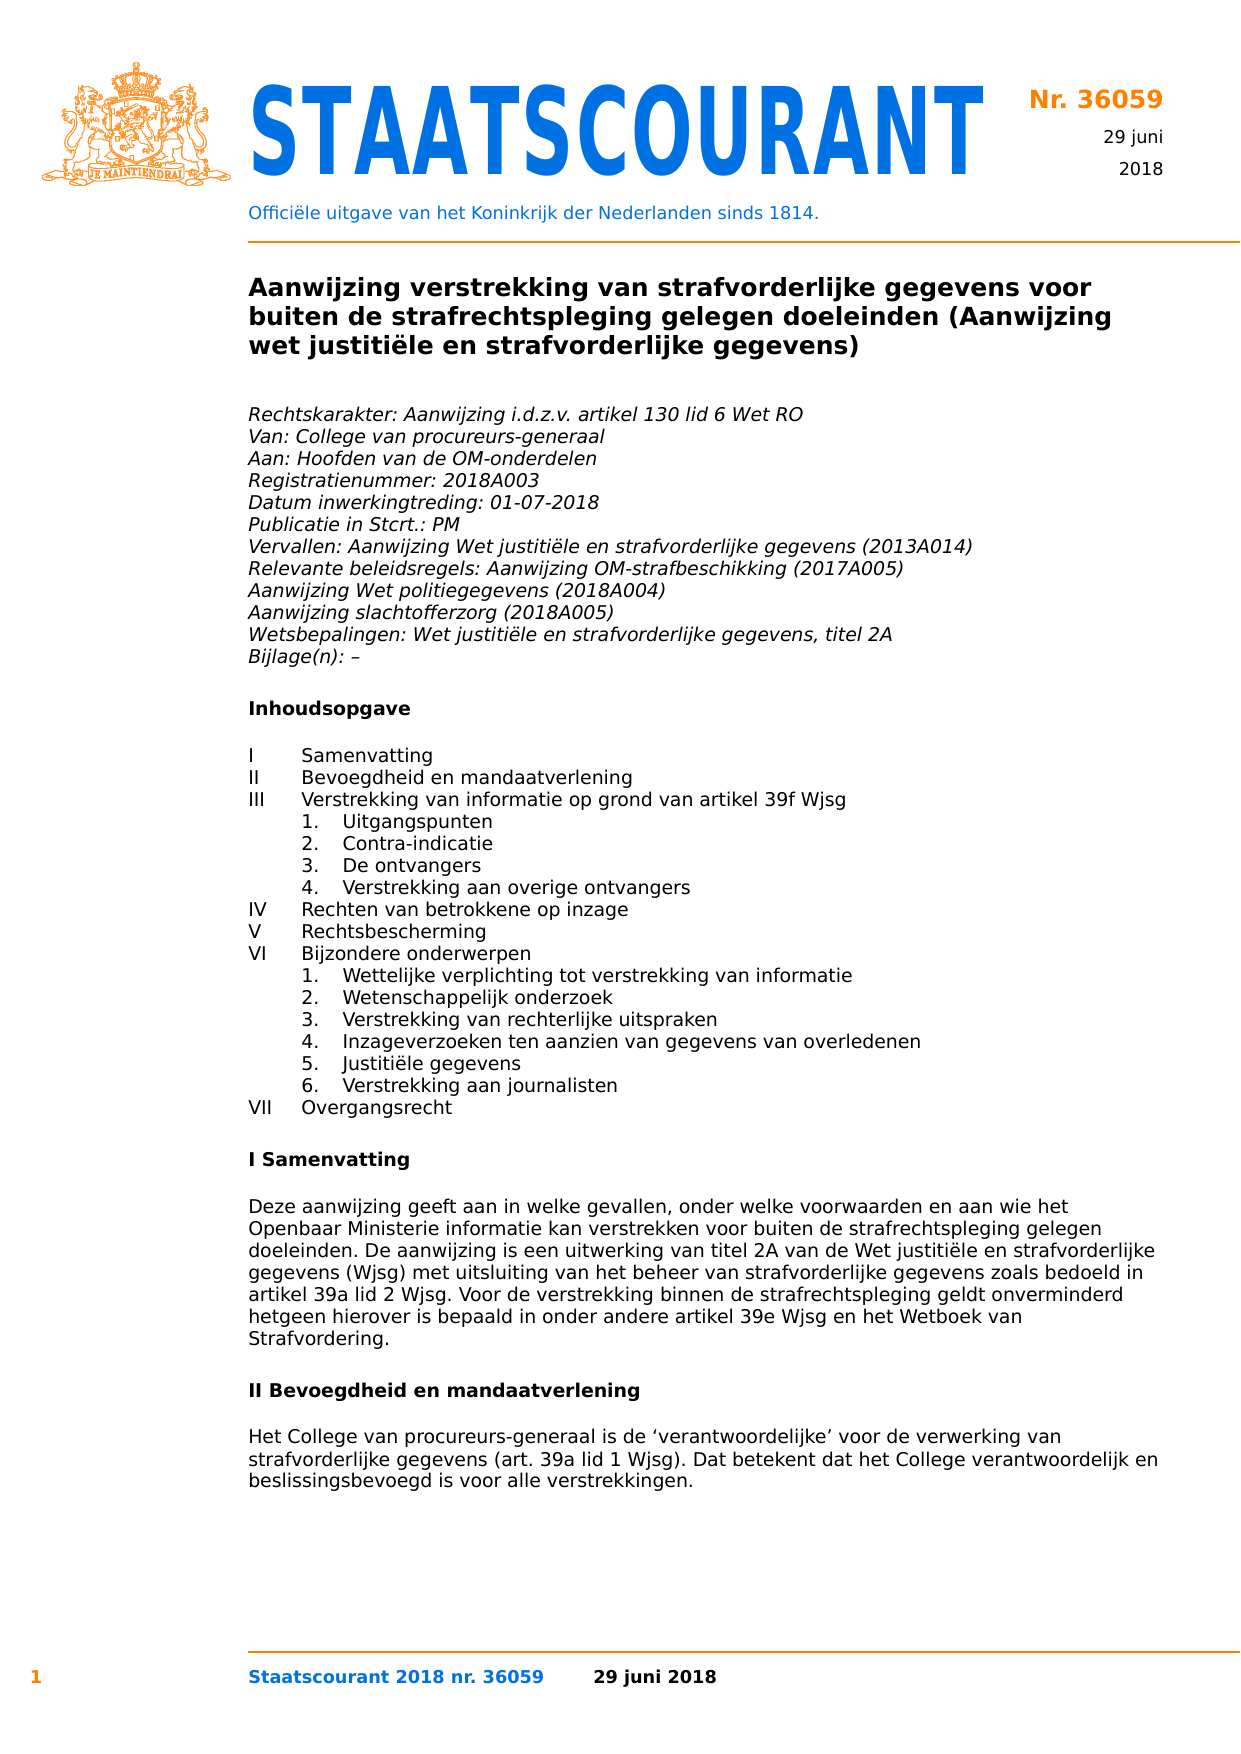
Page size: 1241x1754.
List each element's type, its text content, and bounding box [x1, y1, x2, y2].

text 2. Contra-indicatie [301, 833, 1163, 855]
text 3. De ontvangers [301, 855, 1163, 877]
text Registratienummer: 2018A003 [248, 470, 1163, 492]
picture [41, 62, 231, 186]
text Bijlage(n): – [248, 646, 1163, 668]
text 4. Inzageverzoeken ten aanzien van gegevens van overledenen [301, 1031, 1163, 1053]
subtitle II Bevoegdheid en mandaatverlening [248, 1379, 1163, 1401]
table_header STAATSCOURANT [248, 62, 998, 203]
text 3. Verstrekking van rechterlijke uitspraken [301, 1009, 1163, 1031]
text II Bevoegdheid en mandaatverlening [248, 767, 1163, 789]
text Deze aanwijzing geeft aan in welke gevallen, onder welke voorwaarden en aan wie het Openbaar Ministerie informatie kan verstrekken voor buiten de strafrechtspleging gelegen doeleinden. De aanwijzing is een uitwerking van titel 2A van de Wet justitiële en strafvorderlijke gegevens (Wjsg) met uitsluiting van het beheer van strafvorderlijke gegevens zoals bedoeld in artikel 39a lid 2 Wjsg. Voor de verstrekking binnen de strafrechtspleging geldt onverminderd hetgeen hierover is bepaald in onder andere artikel 39e Wjsg en het Wetboek van Strafvordering. [248, 1196, 1163, 1349]
table_cell Officiële uitgave van het Koninkrijk der Nederlanden sinds 1814. [248, 203, 1240, 241]
text Publicatie in Stcrt.: PM [248, 514, 1163, 536]
text VI Bijzondere onderwerpen [248, 943, 1163, 965]
subtitle Aanwijzing verstrekking van strafvorderlijke gegevens voor buiten de strafrechtspleging gelegen doeleinden (Aanwijzing wet justitiële en strafvorderlijke gegevens) [248, 273, 1163, 361]
text V Rechtsbescherming [248, 921, 1163, 943]
table_header Nr. 36059 [998, 62, 1240, 121]
table_cell 2018 [998, 153, 1240, 203]
text VII Overgangsrecht [248, 1097, 1163, 1119]
text Relevante beleidsregels: Aanwijzing OM-strafbeschikking (2017A005) [248, 558, 1163, 580]
text I Samenvatting [248, 745, 1163, 767]
table_cell 29 juni [998, 121, 1240, 153]
subtitle I Samenvatting [248, 1149, 1163, 1171]
text Aanwijzing slachtofferzorg (2018A005) [248, 602, 1163, 624]
text 1. Wettelijke verplichting tot verstrekking van informatie [301, 965, 1163, 987]
text Van: College van procureurs-generaal [248, 426, 1163, 448]
text Vervallen: Aanwijzing Wet justitiële en strafvorderlijke gegevens (2013A014) [248, 536, 1163, 558]
text Aanwijzing Wet politiegegevens (2018A004) [248, 580, 1163, 602]
text Wetsbepalingen: Wet justitiële en strafvorderlijke gegevens, titel 2A [248, 624, 1163, 646]
text Aan: Hoofden van de OM-onderdelen [248, 448, 1163, 470]
text 2. Wetenschappelijk onderzoek [301, 987, 1163, 1009]
text III Verstrekking van informatie op grond van artikel 39f Wjsg [248, 789, 1163, 811]
table_header [25, 62, 248, 241]
text 4. Verstrekking aan overige ontvangers [301, 877, 1163, 899]
text 6. Verstrekking aan journalisten [301, 1075, 1163, 1097]
subtitle Inhoudsopgave [248, 698, 1163, 720]
text 5. Justitiële gegevens [301, 1053, 1163, 1075]
text Rechtskarakter: Aanwijzing i.d.z.v. artikel 130 lid 6 Wet RO [248, 404, 1163, 426]
text Het College van procureurs-generaal is de ‘verantwoordelijke’ voor de verwerking van strafvorderlijke gegevens (art. 39a lid 1 Wjsg). Dat betekent dat het College verantwoordelijk en beslissingsbevoegd is voor alle verstrekkingen. [248, 1426, 1163, 1492]
text IV Rechten van betrokkene op inzage [248, 899, 1163, 921]
text Datum inwerkingtreding: 01-07-2018 [248, 492, 1163, 514]
text 1. Uitgangspunten [301, 811, 1163, 833]
